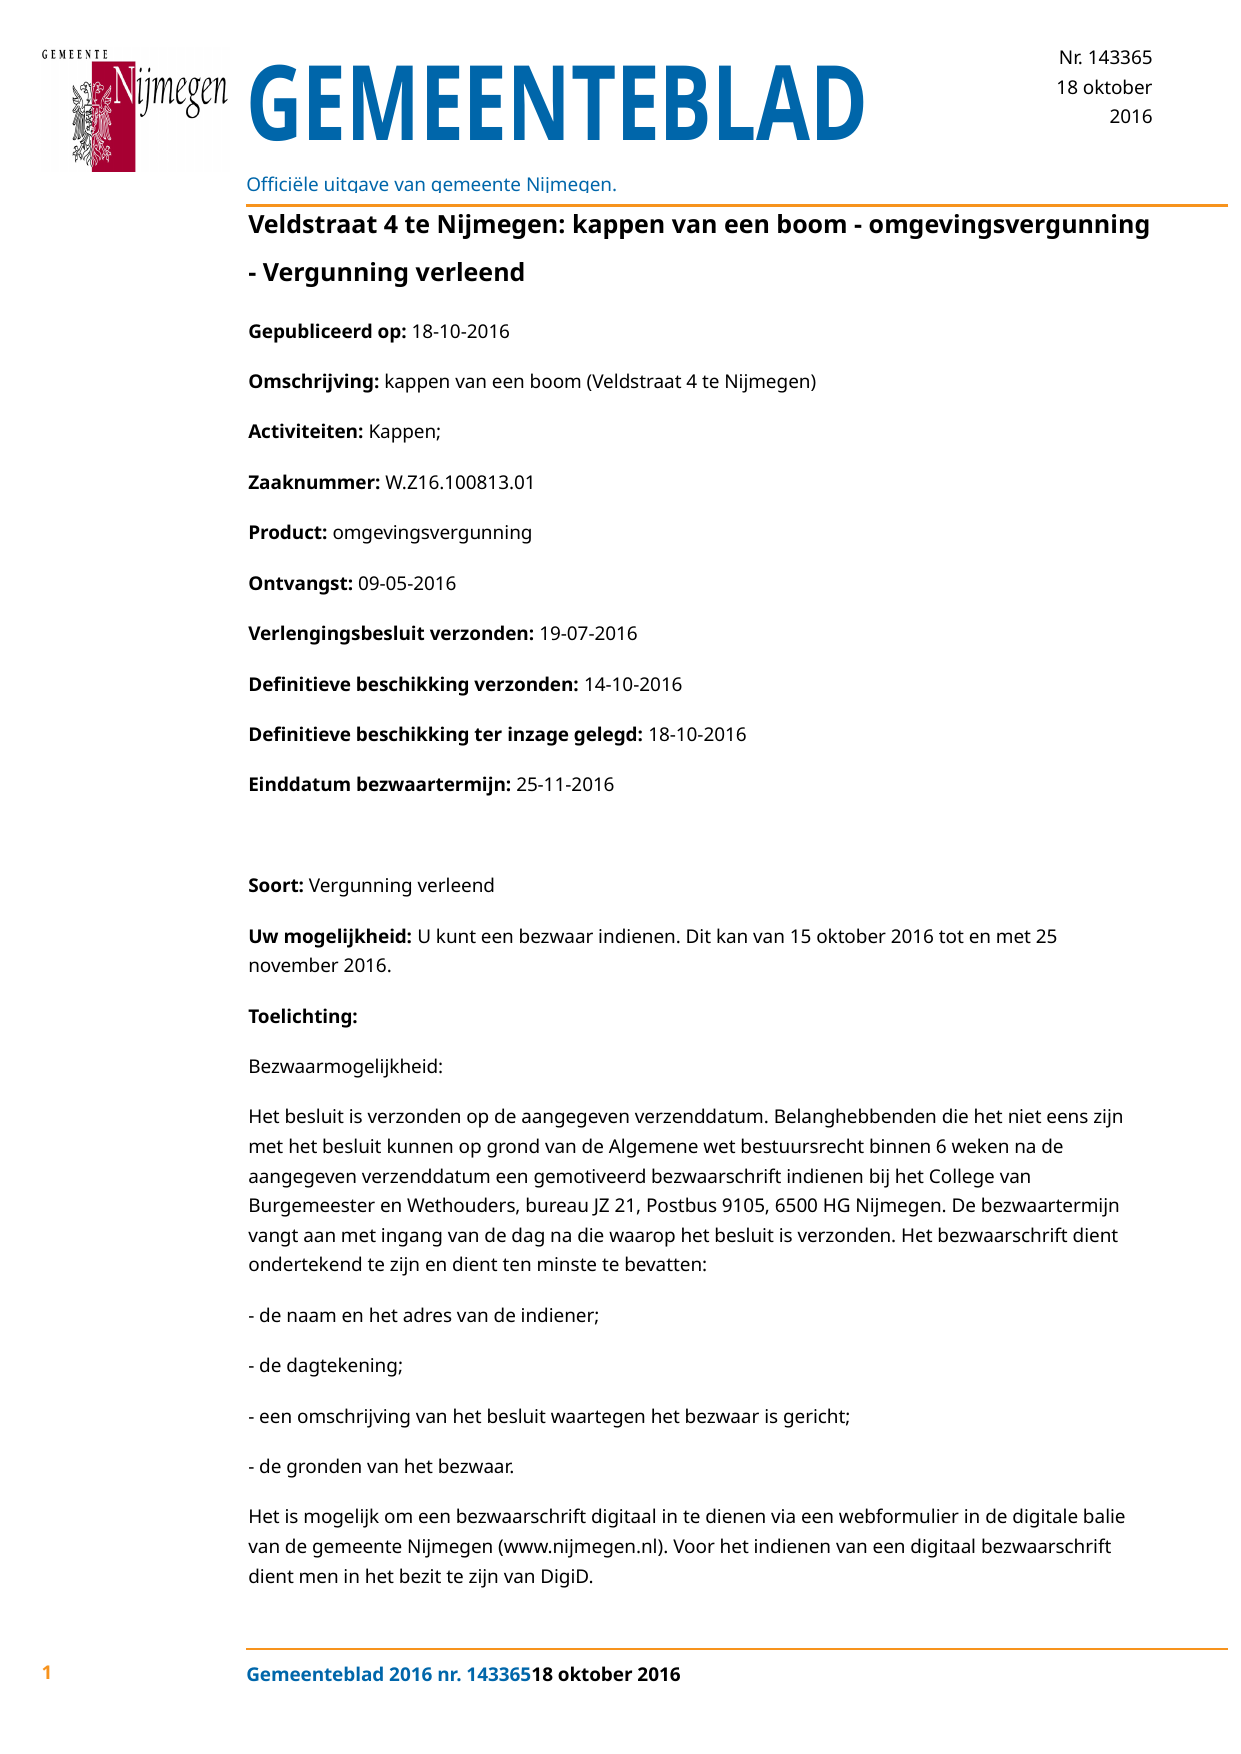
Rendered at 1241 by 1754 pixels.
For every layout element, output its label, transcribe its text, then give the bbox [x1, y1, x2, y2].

text Product: omgevingsvergunning [248, 519, 1152, 545]
text Gepubliceerd op: 18-10-2016 [248, 318, 1152, 344]
text Zaaknummer: W.Z16.100813.01 [248, 469, 1152, 495]
text - een omschrijving van het besluit waartegen het bezwaar is gericht; [248, 1403, 1152, 1429]
text - de gronden van het bezwaar. [248, 1453, 1152, 1479]
text - de naam en het adres van de indiener; [248, 1302, 1152, 1328]
text Ontvangst: 09-05-2016 [248, 570, 1152, 596]
text Einddatum bezwaartermijn: 25-11-2016 [248, 772, 1152, 797]
text Definitieve beschikking verzonden: 14-10-2016 [248, 671, 1152, 697]
text Omschrijving: kappen van een boom (Veldstraat 4 te Nijmegen) [248, 368, 1152, 394]
text - de dagtekening; [248, 1352, 1152, 1378]
text Veldstraat 4 te Nijmegen: kappen van een boom - omgevingsvergunning - Vergunning verleend [248, 207, 1152, 288]
text Uw mogelijkheid: U kunt een bezwaar indienen. Dit kan van 15 oktober 2016 tot en met 25 november 2016. [248, 923, 1152, 978]
text Bezwaarmogelijkheid: [248, 1053, 1152, 1079]
text Toelichting: [248, 1003, 1152, 1029]
text Soort: Vergunning verleend [248, 872, 1152, 898]
text Definitieve beschikking ter inzage gelegd: 18-10-2016 [248, 721, 1152, 747]
text Het is mogelijk om een bezwaarschrift digitaal in te dienen via een webformulier in de digitale balie van de gemeente Nijmegen (www.nijmegen.nl). Voor het indienen van een digitaal bezwaarschrift dient men in het bezit te zijn van DigiD. [248, 1504, 1152, 1589]
text Activiteiten: Kappen; [248, 419, 1152, 444]
picture [41, 47, 231, 172]
text Verlengingsbesluit verzonden: 19-07-2016 [248, 620, 1152, 646]
text Het besluit is verzonden op de aangegeven verzenddatum. Belanghebbenden die het niet eens zijn met het besluit kunnen op grond van de Algemene wet bestuursrecht binnen 6 weken na de aangegeven verzenddatum een gemotiveerd bezwaarschrift indienen bij het College van Burgemeester en Wethouders, bureau JZ 21, Postbus 9105, 6500 HG Nijmegen. De bezwaartermijn vangt aan met ingang van de dag na die waarop het besluit is verzonden. Het bezwaarschrift dient ondertekend te zijn en dient ten minste te bevatten: [248, 1104, 1152, 1277]
